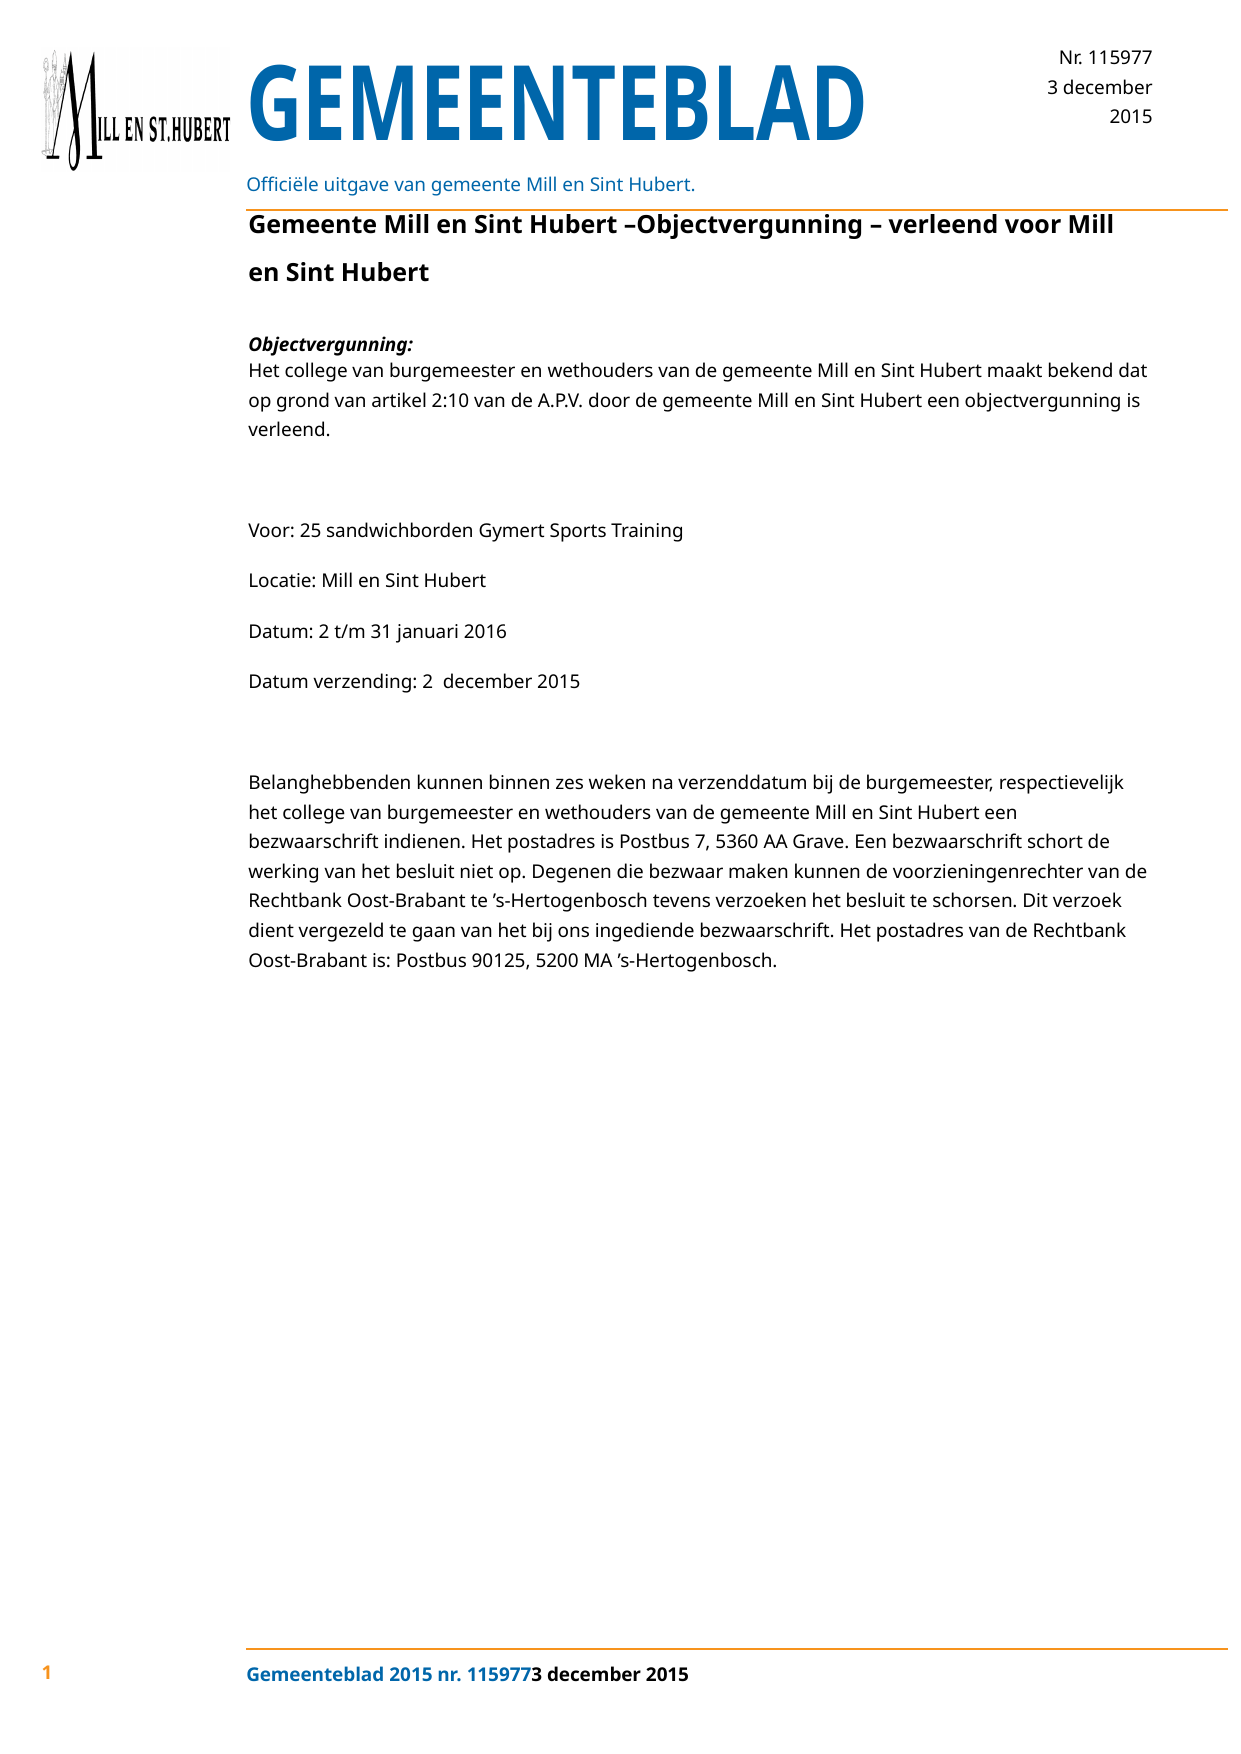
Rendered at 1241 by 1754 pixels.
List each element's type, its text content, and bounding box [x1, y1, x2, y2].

picture [41, 47, 231, 172]
text Datum verzending: 2 december 2015 [248, 668, 1152, 694]
text Objectvergunning: [248, 331, 1152, 357]
text Gemeente Mill en Sint Hubert –Objectvergunning – verleend voor Mill en Sint Hubert [248, 211, 1152, 288]
text Datum: 2 t/m 31 januari 2016 [248, 618, 1152, 644]
text Belanghebbenden kunnen binnen zes weken na verzenddatum bij de burgemeester, respectievelijk het college van burgemeester en wethouders van de gemeente Mill en Sint Hubert een bezwaarschrift indienen. Het postadres is Postbus 7, 5360 AA Grave. Een bezwaarschrift schort de werking van het besluit niet op. Degenen die bezwaar maken kunnen de voorzieningenrechter van de Rechtbank Oost-Brabant te ’s-Hertogenbosch tevens verzoeken het besluit te schorsen. Dit verzoek dient vergezeld te gaan van het bij ons ingediende bezwaarschrift. Het postadres van de Rechtbank Oost-Brabant is: Postbus 90125, 5200 MA ’s-Hertogenbosch. [248, 769, 1152, 972]
text Locatie: Mill en Sint Hubert [248, 568, 1152, 593]
text Voor: 25 sandwichborden Gymert Sports Training [248, 517, 1152, 543]
text Het college van burgemeester en wethouders van de gemeente Mill en Sint Hubert maakt bekend dat op grond van artikel 2:10 van de A.P.V. door de gemeente Mill en Sint Hubert een objectvergunning is verleend. [248, 357, 1152, 442]
